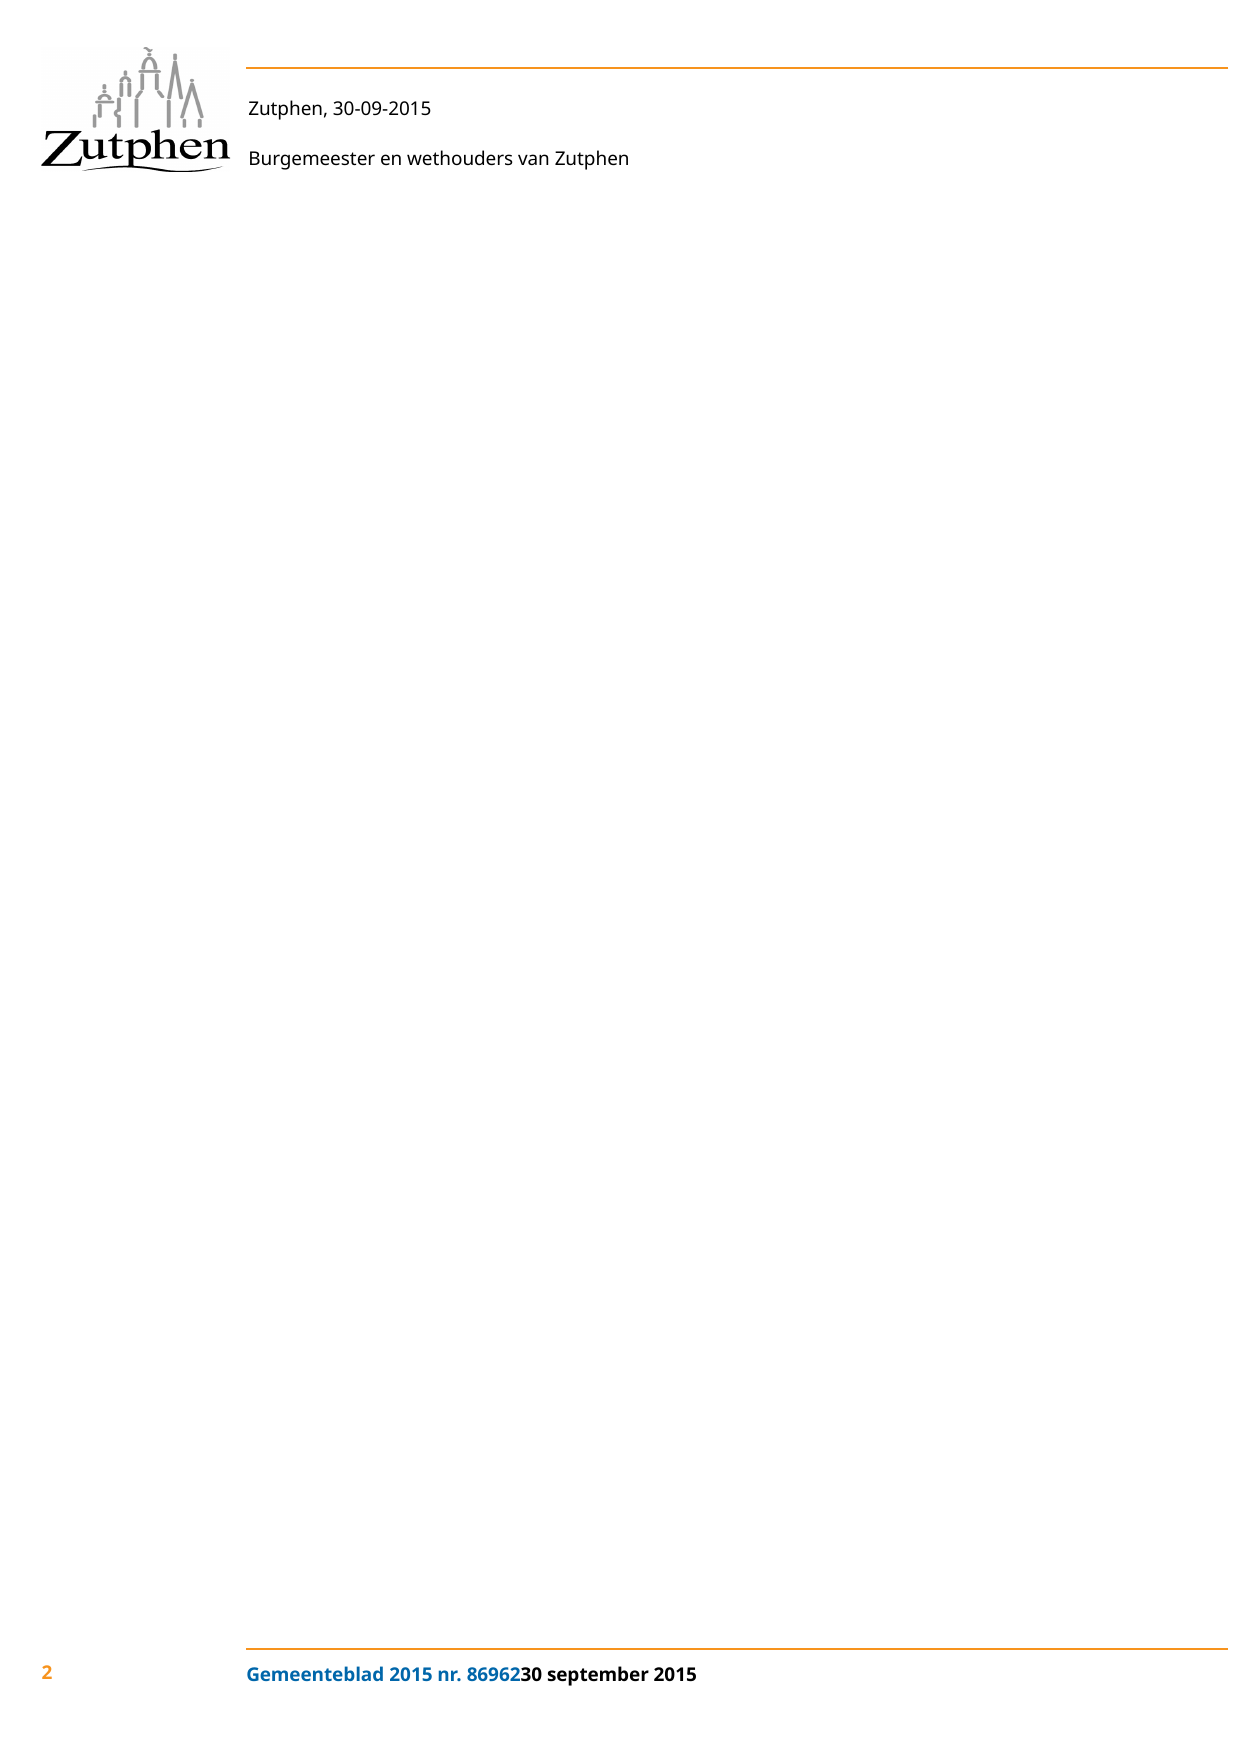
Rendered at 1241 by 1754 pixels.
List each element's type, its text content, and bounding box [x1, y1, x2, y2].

text Burgemeester en wethouders van Zutphen [248, 145, 1152, 171]
picture [41, 47, 231, 172]
text Zutphen, 30-09-2015 [248, 95, 1152, 121]
